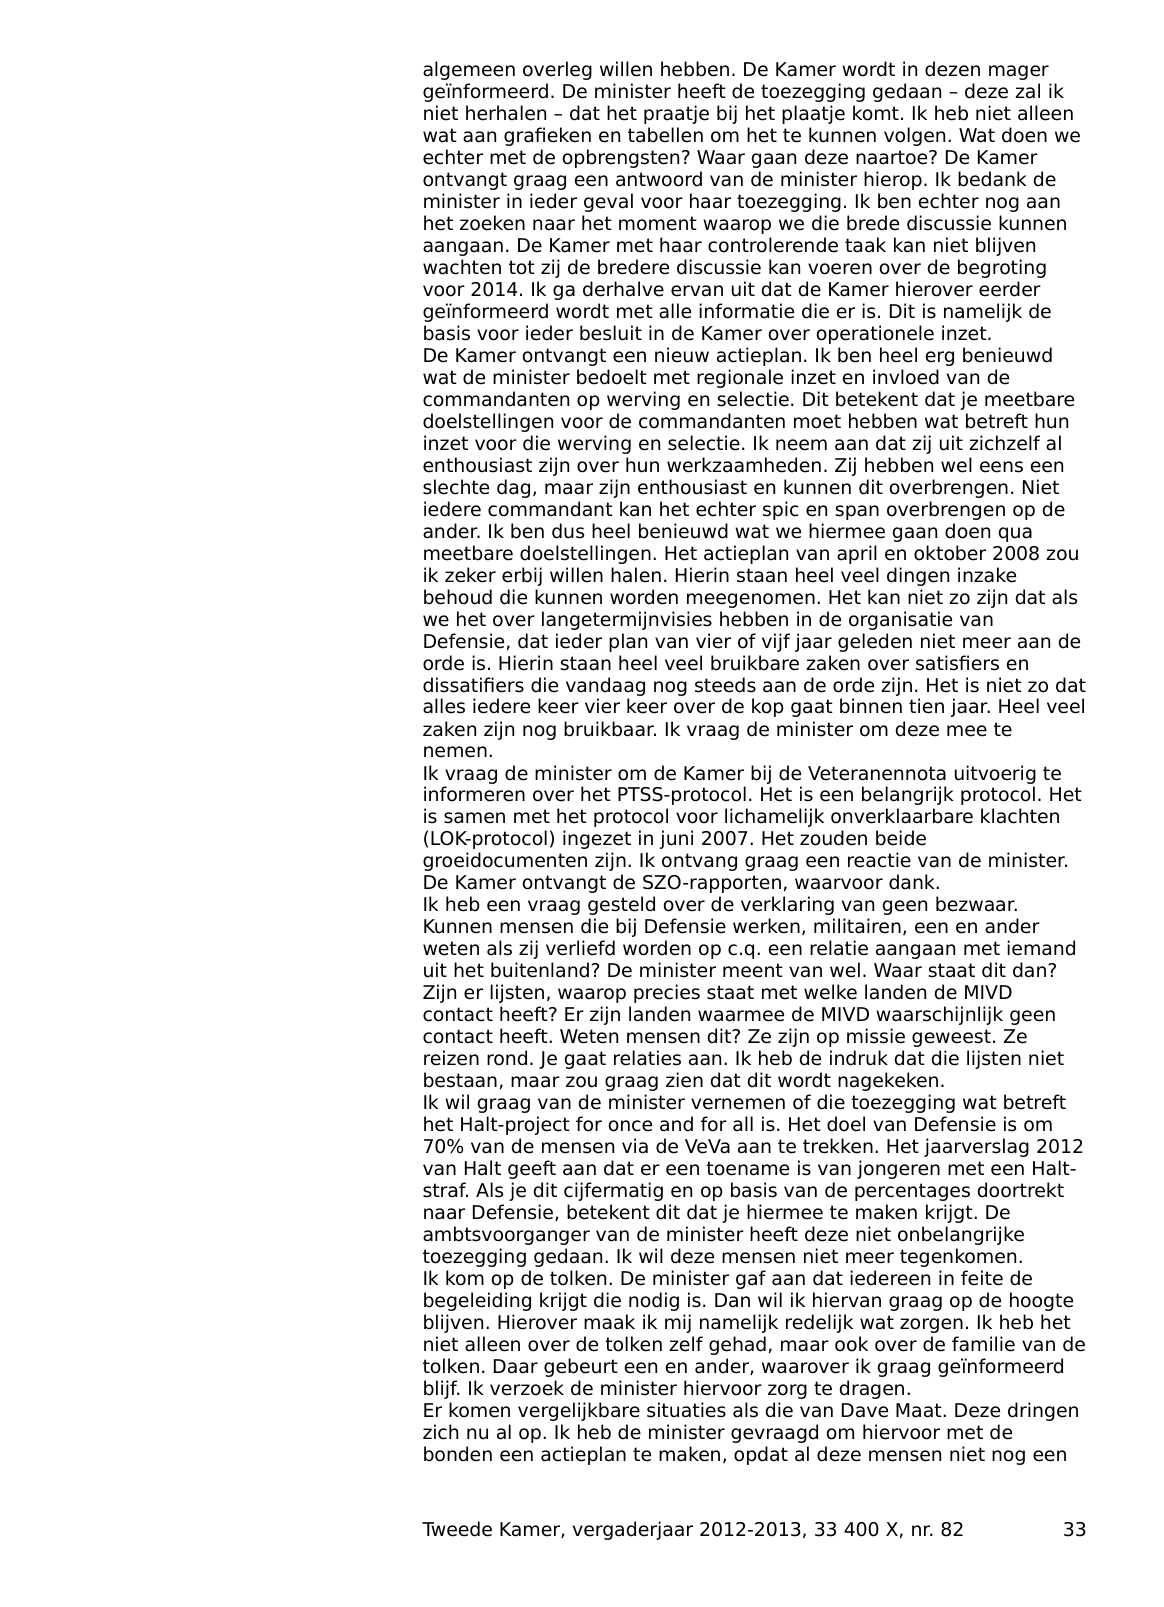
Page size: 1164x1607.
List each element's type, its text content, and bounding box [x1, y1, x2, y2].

text Er komen vergelijkbare situaties als die van Dave Maat. Deze dringen zich nu al op. Ik heb de minister gevraagd om hiervoor met de bonden een actieplan te maken, opdat al deze mensen niet nog een [422, 1400, 1087, 1466]
text De Kamer ontvangt een nieuw actieplan. Ik ben heel erg benieuwd wat de minister bedoelt met regionale inzet en invloed van de commandanten op werving en selectie. Dit betekent dat je meetbare doelstellingen voor de commandanten moet hebben wat betreft hun inzet voor die werving en selectie. Ik neem aan dat zij uit zichzelf al enthousiast zijn over hun werkzaamheden. Zij hebben wel eens een slechte dag, maar zijn enthousiast en kunnen dit overbrengen. Niet iedere commandant kan het echter spic en span overbrengen op de ander. Ik ben dus heel benieuwd wat we hiermee gaan doen qua meetbare doelstellingen. Het actieplan van april en oktober 2008 zou ik zeker erbij willen halen. Hierin staan heel veel dingen inzake behoud die kunnen worden meegenomen. Het kan niet zo zijn dat als we het over langetermijnvisies hebben in de organisatie van Defensie, dat ieder plan van vier of vijf jaar geleden niet meer aan de orde is. Hierin staan heel veel bruikbare zaken over satisfiers en dissatifiers die vandaag nog steeds aan de orde zijn. Het is niet zo dat alles iedere keer vier keer over de kop gaat binnen tien jaar. Heel veel zaken zijn nog bruikbaar. Ik vraag de minister om deze mee te nemen. [422, 345, 1087, 762]
text Ik heb een vraag gesteld over de verklaring van geen bezwaar. Kunnen mensen die bij Defensie werken, militairen, een en ander weten als zij verliefd worden op c.q. een relatie aangaan met iemand uit het buitenland? De minister meent van wel. Waar staat dit dan? Zijn er lijsten, waarop precies staat met welke landen de MIVD contact heeft? Er zijn landen waarmee de MIVD waarschijnlijk geen contact heeft. Weten mensen dit? Ze zijn op missie geweest. Ze reizen rond. Je gaat relaties aan. Ik heb de indruk dat die lijsten niet bestaan, maar zou graag zien dat dit wordt nagekeken. [422, 894, 1087, 1092]
text Ik wil graag van de minister vernemen of die toezegging wat betreft het Halt-project for once and for all is. Het doel van Defensie is om 70% van de mensen via de VeVa aan te trekken. Het jaarverslag 2012 van Halt geeft aan dat er een toename is van jongeren met een Halt-straf. Als je dit cijfermatig en op basis van de percentages doortrekt naar Defensie, betekent dit dat je hiermee te maken krijgt. De ambtsvoorganger van de minister heeft deze niet onbelangrijke toezegging gedaan. Ik wil deze mensen niet meer tegenkomen. [422, 1092, 1087, 1268]
text algemeen overleg willen hebben. De Kamer wordt in dezen mager geïnformeerd. De minister heeft de toezegging gedaan – deze zal ik niet herhalen – dat het praatje bij het plaatje komt. Ik heb niet alleen wat aan grafieken en tabellen om het te kunnen volgen. Wat doen we echter met de opbrengsten? Waar gaan deze naartoe? De Kamer ontvangt graag een antwoord van de minister hierop. Ik bedank de minister in ieder geval voor haar toezegging. Ik ben echter nog aan het zoeken naar het moment waarop we die brede discussie kunnen aangaan. De Kamer met haar controlerende taak kan niet blijven wachten tot zij de bredere discussie kan voeren over de begroting voor 2014. Ik ga derhalve ervan uit dat de Kamer hierover eerder geïnformeerd wordt met alle informatie die er is. Dit is namelijk de basis voor ieder besluit in de Kamer over operationele inzet. [422, 59, 1087, 345]
text Ik vraag de minister om de Kamer bij de Veteranennota uitvoerig te informeren over het PTSS-protocol. Het is een belangrijk protocol. Het is samen met het protocol voor lichamelijk onverklaarbare klachten (LOK-protocol) ingezet in juni 2007. Het zouden beide groeidocumenten zijn. Ik ontvang graag een reactie van de minister. [422, 762, 1087, 872]
text Ik kom op de tolken. De minister gaf aan dat iedereen in feite de begeleiding krijgt die nodig is. Dan wil ik hiervan graag op de hoogte blijven. Hierover maak ik mij namelijk redelijk wat zorgen. Ik heb het niet alleen over de tolken zelf gehad, maar ook over de familie van de tolken. Daar gebeurt een en ander, waarover ik graag geïnformeerd blijf. Ik verzoek de minister hiervoor zorg te dragen. [422, 1268, 1087, 1400]
text De Kamer ontvangt de SZO-rapporten, waarvoor dank. [422, 872, 1087, 894]
